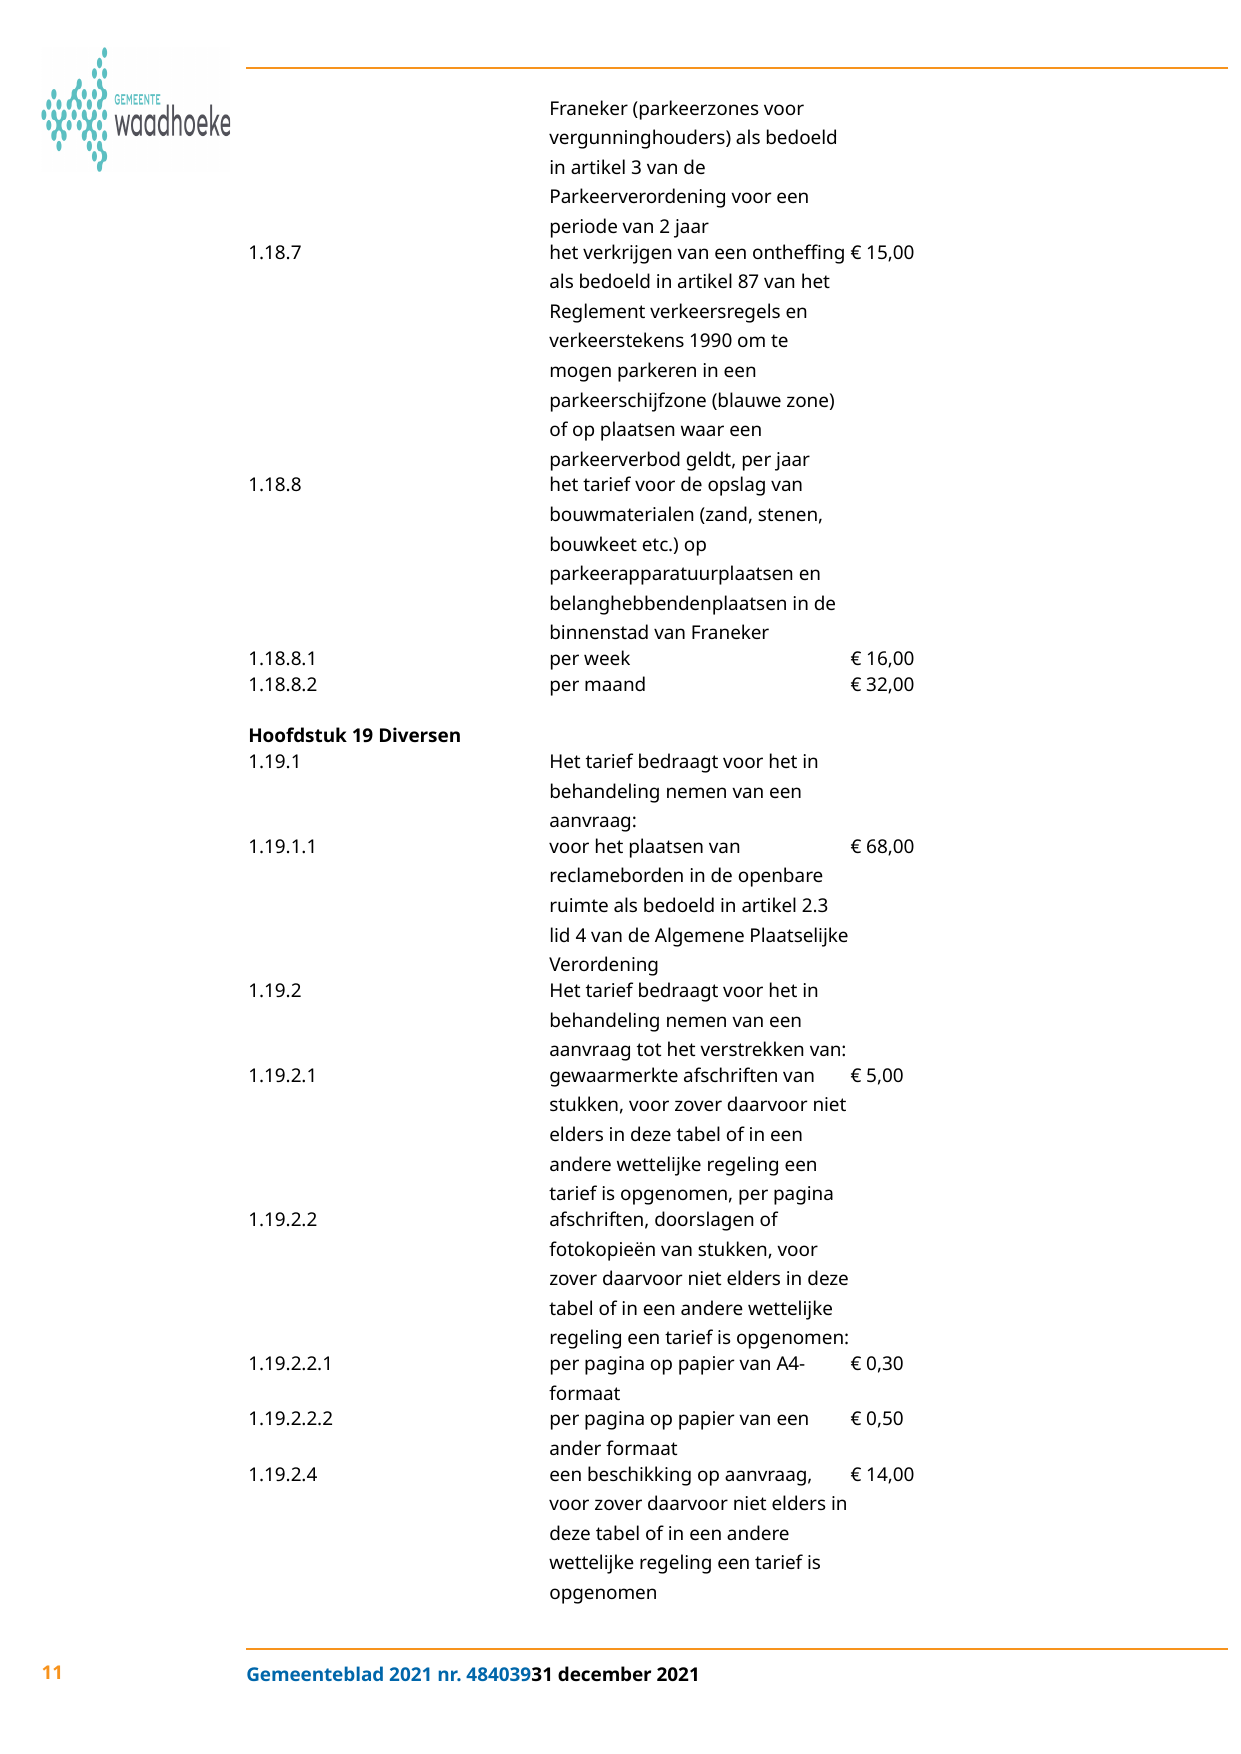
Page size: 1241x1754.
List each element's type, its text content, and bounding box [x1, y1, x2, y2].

table_cell [850, 472, 1152, 645]
table_cell [549, 697, 850, 722]
table_cell afschriften, doorslagen of fotokopieën van stukken, voor zover daarvoor niet elders in deze tabel of in een andere wettelijke regeling een tarief is opgenomen: [549, 1206, 850, 1350]
table_cell per week [549, 645, 850, 671]
table_cell [850, 977, 1152, 1062]
table_cell 1.19.2.1 [248, 1062, 549, 1206]
table_cell 1.19.1 [248, 748, 549, 833]
table_cell per maand [549, 671, 850, 697]
table_cell [248, 95, 549, 239]
table_cell Franeker (parkeerzones voor vergunninghouders) als bedoeld in artikel 3 van de Parkeerverordening voor een periode van 2 jaar [549, 95, 850, 239]
table_cell 1.19.2.4 [248, 1461, 549, 1605]
table_cell € 5,00 [850, 1062, 1152, 1206]
table_cell Het tarief bedraagt voor het in behandeling nemen van een aanvraag: [549, 748, 850, 833]
table_cell voor het plaatsen van reclameborden in de openbare ruimte als bedoeld in artikel 2.3 lid 4 van de Algemene Plaatselijke Verordening [549, 833, 850, 977]
table_cell € 14,00 [850, 1461, 1152, 1605]
table_cell € 15,00 [850, 239, 1152, 472]
table_cell [850, 697, 1152, 722]
table_cell gewaarmerkte afschriften van stukken, voor zover daarvoor niet elders in deze tabel of in een andere wettelijke regeling een tarief is opgenomen, per pagina [549, 1062, 850, 1206]
table_cell 1.19.2 [248, 977, 549, 1062]
table_cell 1.19.2.2.2 [248, 1406, 549, 1461]
picture [41, 47, 231, 172]
table_cell het tarief voor de opslag van bouwmaterialen (zand, stenen, bouwkeet etc.) op parkeerapparatuurplaatsen en belanghebbendenplaatsen in de binnenstad van Franeker [549, 472, 850, 645]
table_cell 1.19.2.2.1 [248, 1350, 549, 1406]
table_cell per pagina op papier van een ander formaat [549, 1406, 850, 1461]
table_cell € 0,30 [850, 1350, 1152, 1406]
table_cell een beschikking op aanvraag, voor zover daarvoor niet elders in deze tabel of in een andere wettelijke regeling een tarief is opgenomen [549, 1461, 850, 1605]
table_cell [850, 723, 1152, 748]
table_cell Hoofdstuk 19 Diversen [248, 723, 850, 748]
table_cell [248, 697, 549, 722]
table_cell € 32,00 [850, 671, 1152, 697]
table_cell 1.19.1.1 [248, 833, 549, 977]
table_cell € 68,00 [850, 833, 1152, 977]
table_cell Het tarief bedraagt voor het in behandeling nemen van een aanvraag tot het verstrekken van: [549, 977, 850, 1062]
table_cell [850, 1206, 1152, 1350]
table_cell 1.19.2.2 [248, 1206, 549, 1350]
table_cell [850, 748, 1152, 833]
table_cell € 16,00 [850, 645, 1152, 671]
table_cell [850, 95, 1152, 239]
table_cell 1.18.8.1 [248, 645, 549, 671]
table_cell het verkrijgen van een ontheffing als bedoeld in artikel 87 van het Reglement verkeersregels en verkeerstekens 1990 om te mogen parkeren in een parkeerschijfzone (blauwe zone) of op plaatsen waar een parkeerverbod geldt, per jaar [549, 239, 850, 472]
table_cell 1.18.8 [248, 472, 549, 645]
table_cell per pagina op papier van A4-formaat [549, 1350, 850, 1406]
table_cell 1.18.7 [248, 239, 549, 472]
table_cell 1.18.8.2 [248, 671, 549, 697]
table_cell € 0,50 [850, 1406, 1152, 1461]
